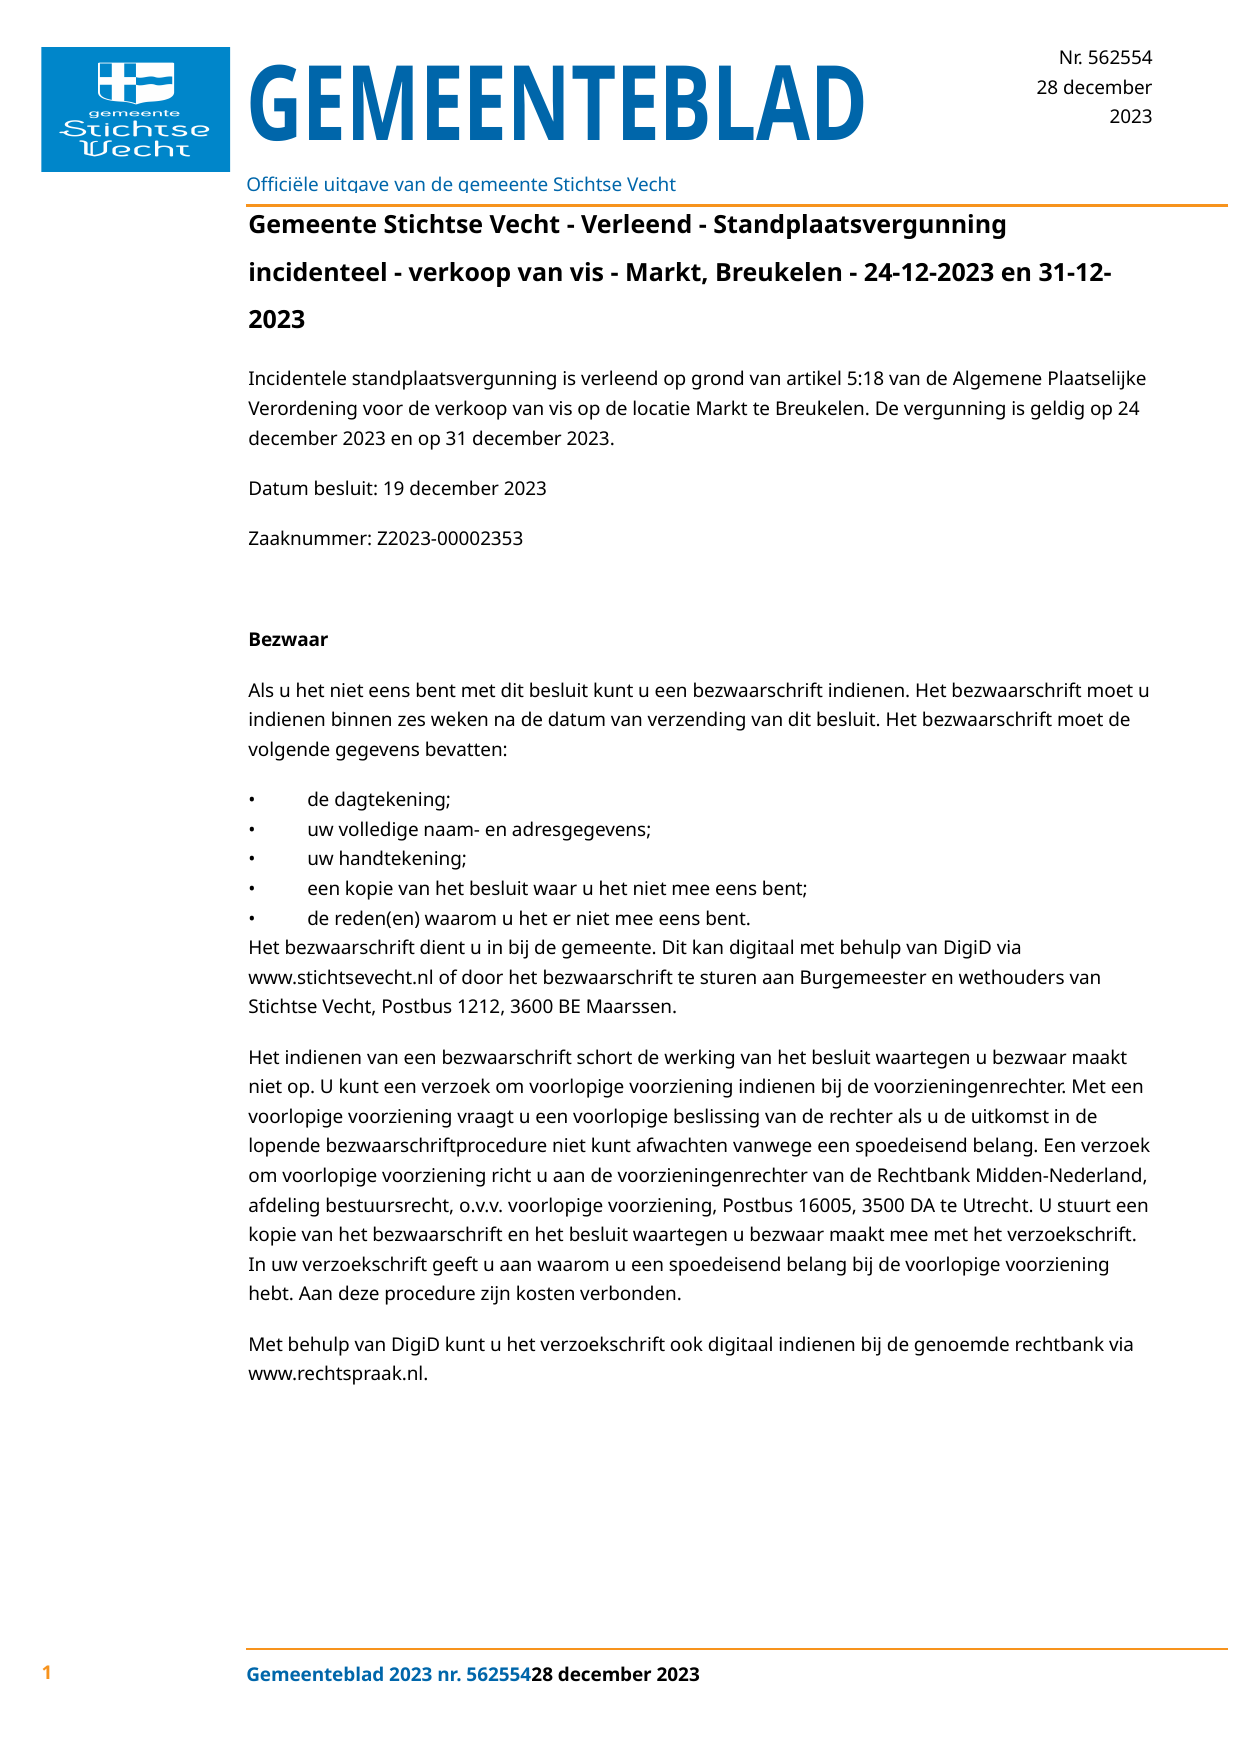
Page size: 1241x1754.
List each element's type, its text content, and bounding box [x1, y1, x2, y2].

text Zaaknummer: Z2023-00002353 [248, 526, 1152, 551]
picture [99, 63, 135, 101]
list de dagtekening; [248, 786, 1152, 812]
list een kopie van het besluit waar u het niet mee eens bent; [248, 875, 1152, 901]
text Als u het niet eens bent met dit besluit kunt u een bezwaarschrift indienen. Het bezwaarschrift moet u indienen binnen zes weken na de datum van verzending van dit besluit. Het bezwaarschrift moet de volgende gegevens bevatten: [248, 677, 1152, 762]
list uw volledige naam- en adresgegevens; [248, 816, 1152, 842]
list uw handtekening; [248, 846, 1152, 871]
picture [137, 63, 174, 103]
text Bezwaar [248, 626, 1152, 652]
text Met behulp van DigiD kunt u het verzoekschrift ook digitaal indienen bij de genoemde rechtbank via www.rechtspraak.nl. [248, 1331, 1152, 1386]
text Datum besluit: 19 december 2023 [248, 475, 1152, 501]
text Incidentele standplaatsvergunning is verleend op grond van artikel 5:18 van de Algemene Plaatselijke Verordening voor de verkoop van vis op de locatie Markt te Breukelen. De vergunning is geldig op 24 december 2023 en op 31 december 2023. [248, 366, 1152, 450]
text Gemeente Stichtse Vecht - Verleend - Standplaatsvergunning incidenteel - verkoop van vis - Markt, Breukelen - 24-12-2023 en 31-12-2023 [248, 207, 1152, 336]
text Het indienen van een bezwaarschrift schort de werking van het besluit waartegen u bezwaar maakt niet op. U kunt een verzoek om voorlopige voorziening indienen bij de voorzieningenrechter. Met een voorlopige voorziening vraagt u een voorlopige beslissing van de rechter als u de uitkomst in de lopende bezwaarschriftprocedure niet kunt afwachten vanwege een spoedeisend belang. Een verzoek om voorlopige voorziening richt u aan de voorzieningenrechter van de Rechtbank Midden-Nederland, afdeling bestuursrecht, o.v.v. voorlopige voorziening, Postbus 16005, 3500 DA te Utrecht. U stuurt een kopie van het bezwaarschrift en het besluit waartegen u bezwaar maakt mee met het verzoekschrift. In uw verzoekschrift geeft u aan waarom u een spoedeisend belang bij de voorlopige voorziening hebt. Aan deze procedure zijn kosten verbonden. [248, 1044, 1152, 1306]
text Het bezwaarschrift dient u in bij de gemeente. Dit kan digitaal met behulp van DigiD via www.stichtsevecht.nl of door het bezwaarschrift te sturen aan Burgemeester en wethouders van Stichtse Vecht, Postbus 1212, 3600 BE Maarssen. [248, 934, 1152, 1019]
list de reden(en) waarom u het er niet mee eens bent. [248, 905, 1152, 930]
